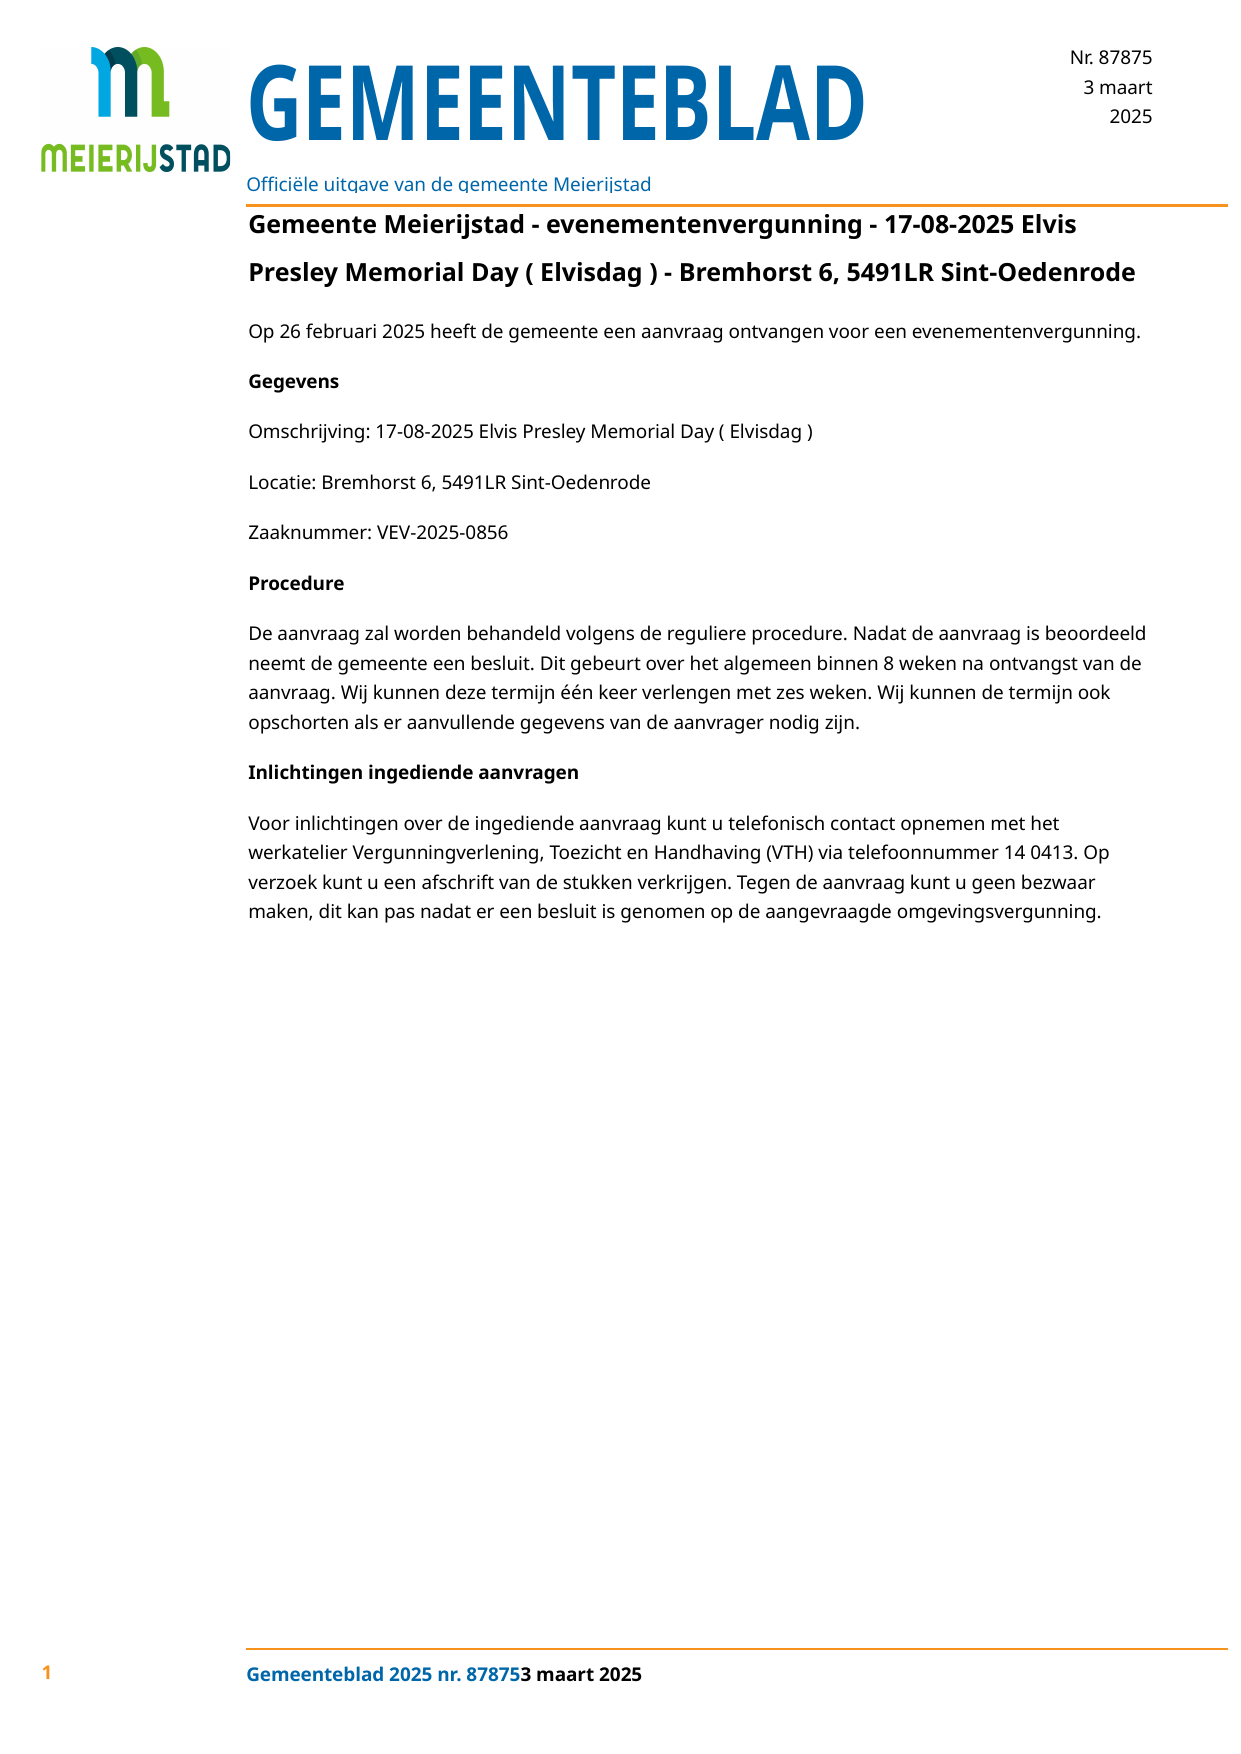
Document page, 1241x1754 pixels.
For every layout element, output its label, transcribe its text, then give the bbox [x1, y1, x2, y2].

text Op 26 februari 2025 heeft de gemeente een aanvraag ontvangen voor een evenementenvergunning. [248, 318, 1152, 344]
picture [41, 47, 231, 172]
text Inlichtingen ingediende aanvragen [248, 759, 1152, 785]
text Gegevens [248, 368, 1152, 394]
text Zaaknummer: VEV-2025-0856 [248, 519, 1152, 545]
text Procedure [248, 570, 1152, 596]
text Locatie: Bremhorst 6, 5491LR Sint-Oedenrode [248, 469, 1152, 495]
text Gemeente Meierijstad - evenementenvergunning - 17-08-2025 Elvis Presley Memorial Day ( Elvisdag ) - Bremhorst 6, 5491LR Sint-Oedenrode [248, 207, 1152, 288]
text Omschrijving: 17-08-2025 Elvis Presley Memorial Day ( Elvisdag ) [248, 419, 1152, 444]
text De aanvraag zal worden behandeld volgens de reguliere procedure. Nadat de aanvraag is beoordeeld neemt de gemeente een besluit. Dit gebeurt over het algemeen binnen 8 weken na ontvangst van de aanvraag. Wij kunnen deze termijn één keer verlengen met zes weken. Wij kunnen de termijn ook opschorten als er aanvullende gegevens van de aanvrager nodig zijn. [248, 620, 1152, 735]
text Voor inlichtingen over de ingediende aanvraag kunt u telefonisch contact opnemen met het werkatelier Vergunningverlening, Toezicht en Handhaving (VTH) via telefoonnummer 14 0413. Op verzoek kunt u een afschrift van de stukken verkrijgen. Tegen de aanvraag kunt u geen bezwaar maken, dit kan pas nadat er een besluit is genomen op de aangevraagde omgevingsvergunning. [248, 810, 1152, 924]
